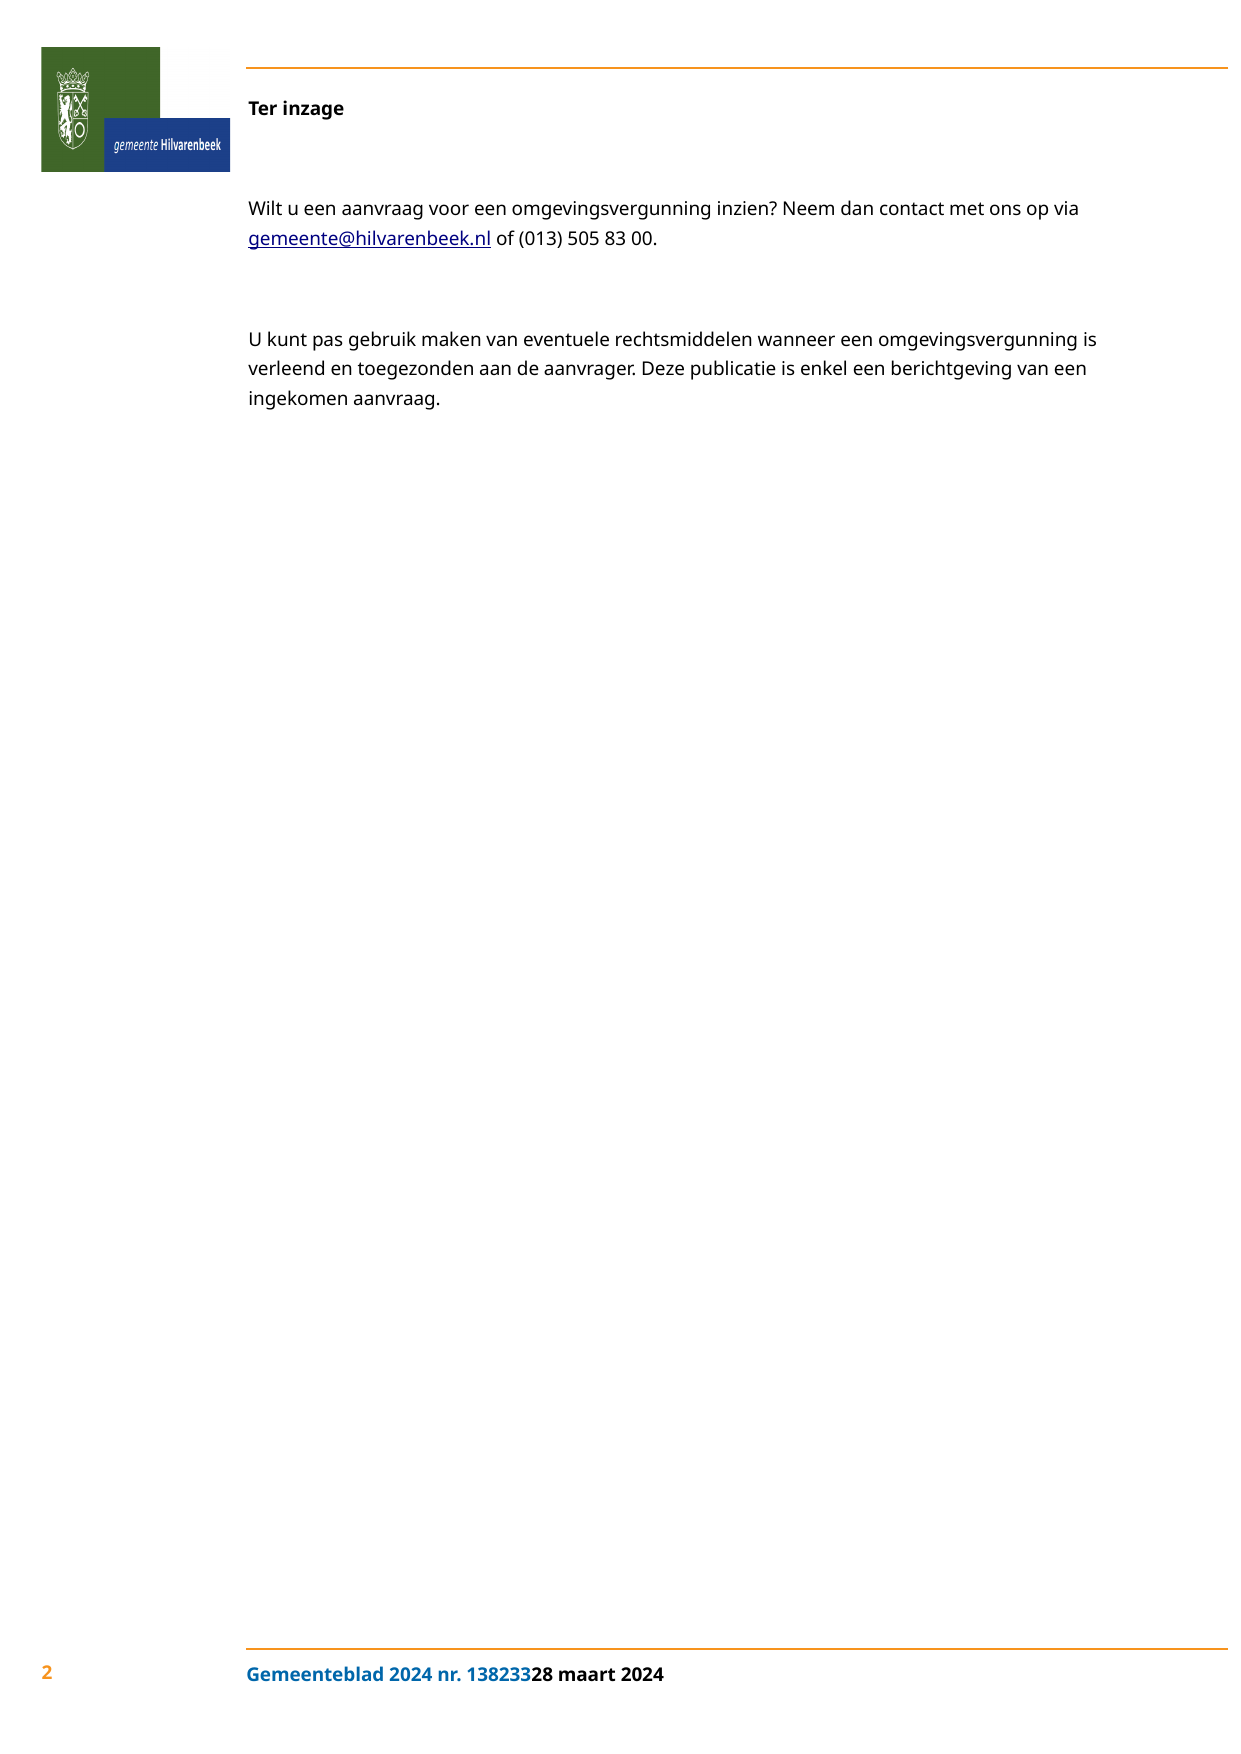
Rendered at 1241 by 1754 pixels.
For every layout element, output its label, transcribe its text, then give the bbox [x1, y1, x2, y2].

text U kunt pas gebruik maken van eventuele rechtsmiddelen wanneer een omgevingsvergunning is verleend en toegezonden aan de aanvrager. Deze publicatie is enkel een berichtgeving van een ingekomen aanvraag. [248, 326, 1152, 411]
text Ter inzage [248, 95, 1152, 121]
text Wilt u een aanvraag voor een omgevingsvergunning inzien? Neem dan contact met ons op via gemeente@hilvarenbeek.nl of (013) 505 83 00. [248, 196, 1152, 251]
picture [41, 47, 231, 172]
